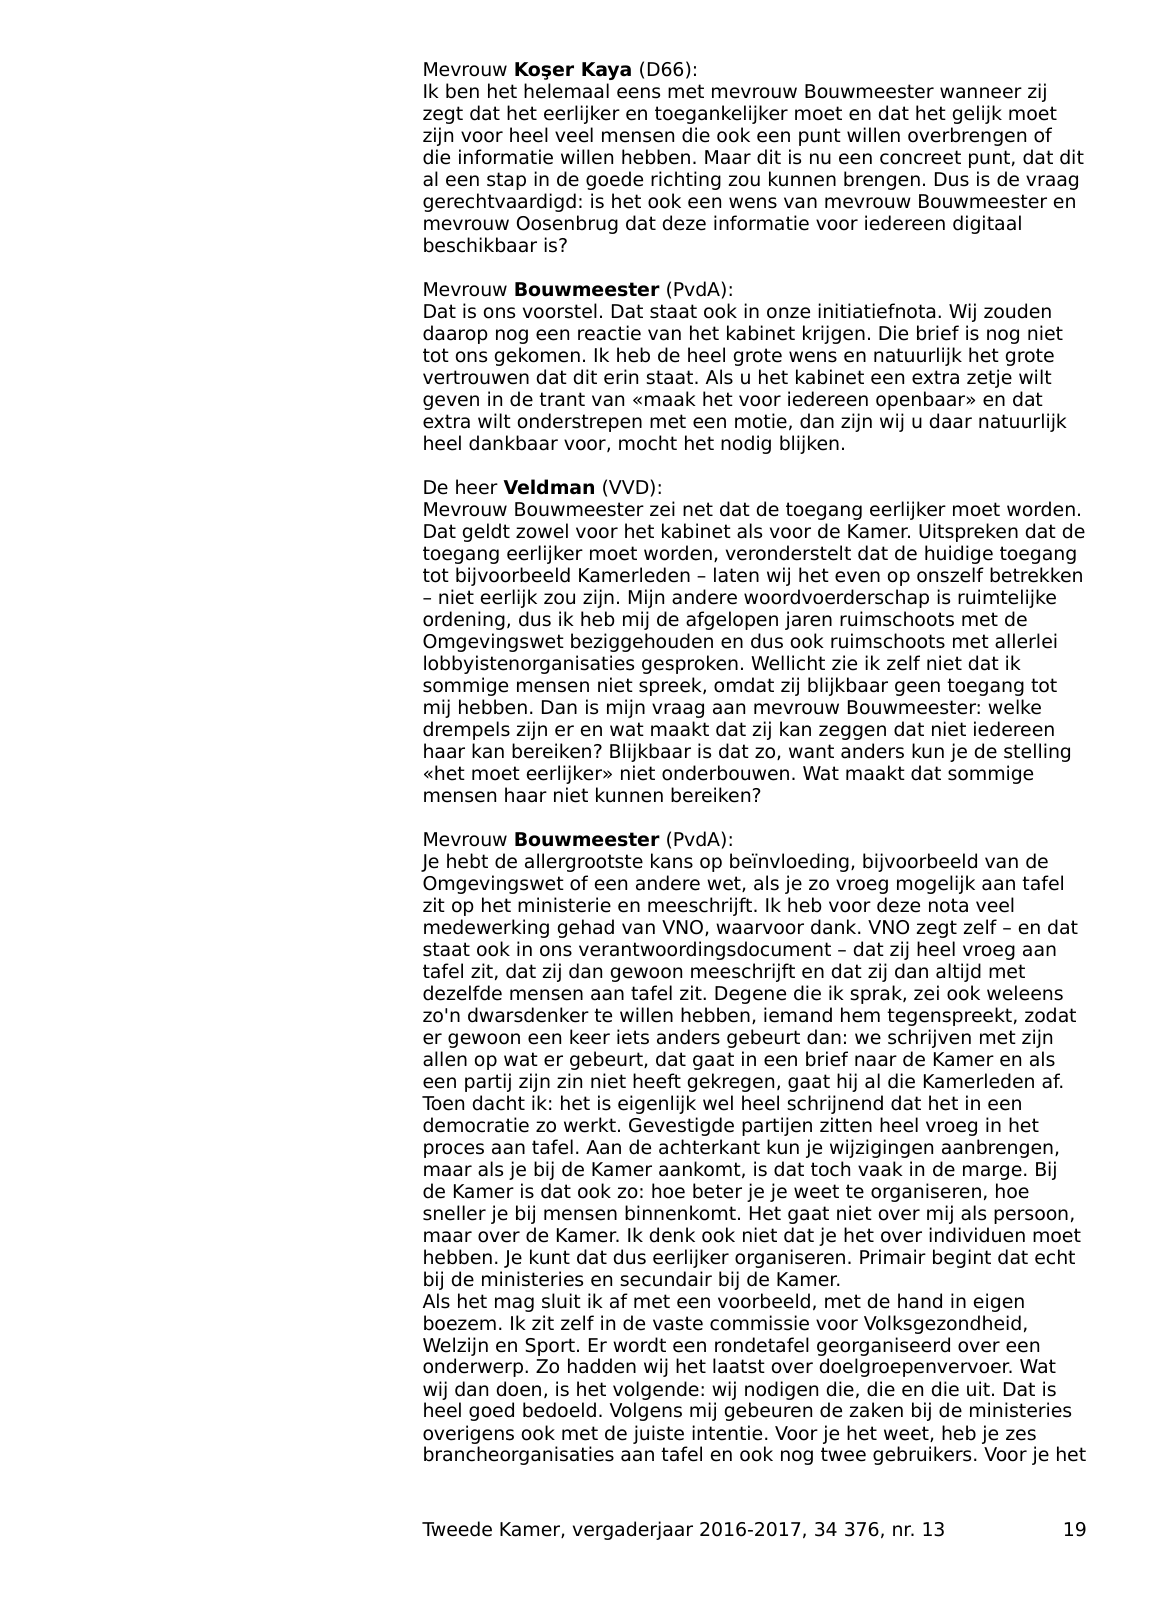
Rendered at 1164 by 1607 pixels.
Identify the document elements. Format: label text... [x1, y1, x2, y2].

text Je hebt de allergrootste kans op beïnvloeding, bijvoorbeeld van de Omgevingswet of een andere wet, als je zo vroeg mogelijk aan tafel zit op het ministerie en meeschrijft. Ik heb voor deze nota veel medewerking gehad van VNO, waarvoor dank. VNO zegt zelf – en dat staat ook in ons verantwoordingsdocument – dat zij heel vroeg aan tafel zit, dat zij dan gewoon meeschrijft en dat zij dan altijd met dezelfde mensen aan tafel zit. Degene die ik sprak, zei ook weleens zo'n dwarsdenker te willen hebben, iemand hem tegenspreekt, zodat er gewoon een keer iets anders gebeurt dan: we schrijven met zijn allen op wat er gebeurt, dat gaat in een brief naar de Kamer en als een partij zijn zin niet heeft gekregen, gaat hij al die Kamerleden af. Toen dacht ik: het is eigenlijk wel heel schrijnend dat het in een democratie zo werkt. Gevestigde partijen zitten heel vroeg in het proces aan tafel. Aan de achterkant kun je wijzigingen aanbrengen, maar als je bij de Kamer aankomt, is dat toch vaak in de marge. Bij de Kamer is dat ook zo: hoe beter je je weet te organiseren, hoe sneller je bij mensen binnenkomt. Het gaat niet over mij als persoon, maar over de Kamer. Ik denk ook niet dat je het over individuen moet hebben. Je kunt dat dus eerlijker organiseren. Primair begint dat echt bij de ministeries en secundair bij de Kamer. [422, 851, 1087, 1291]
text Mevrouw Bouwmeester (PvdA): [422, 279, 1087, 301]
text Ik ben het helemaal eens met mevrouw Bouwmeester wanneer zij zegt dat het eerlijker en toegankelijker moet en dat het gelijk moet zijn voor heel veel mensen die ook een punt willen overbrengen of die informatie willen hebben. Maar dit is nu een concreet punt, dat dit al een stap in de goede richting zou kunnen brengen. Dus is de vraag gerechtvaardigd: is het ook een wens van mevrouw Bouwmeester en mevrouw Oosenbrug dat deze informatie voor iedereen digitaal beschikbaar is? [422, 81, 1087, 257]
text Mevrouw Bouwmeester zei net dat de toegang eerlijker moet worden. Dat geldt zowel voor het kabinet als voor de Kamer. Uitspreken dat de toegang eerlijker moet worden, veronderstelt dat de huidige toegang tot bijvoorbeeld Kamerleden – laten wij het even op onszelf betrekken – niet eerlijk zou zijn. Mijn andere woordvoerderschap is ruimtelijke ordening, dus ik heb mij de afgelopen jaren ruimschoots met de Omgevingswet beziggehouden en dus ook ruimschoots met allerlei lobbyistenorganisaties gesproken. Wellicht zie ik zelf niet dat ik sommige mensen niet spreek, omdat zij blijkbaar geen toegang tot mij hebben. Dan is mijn vraag aan mevrouw Bouwmeester: welke drempels zijn er en wat maakt dat zij kan zeggen dat niet iedereen haar kan bereiken? Blijkbaar is dat zo, want anders kun je de stelling «het moet eerlijker» niet onderbouwen. Wat maakt dat sommige mensen haar niet kunnen bereiken? [422, 499, 1087, 807]
text Als het mag sluit ik af met een voorbeeld, met de hand in eigen boezem. Ik zit zelf in de vaste commissie voor Volksgezondheid, Welzijn en Sport. Er wordt een rondetafel georganiseerd over een onderwerp. Zo hadden wij het laatst over doelgroepenvervoer. Wat wij dan doen, is het volgende: wij nodigen die, die en die uit. Dat is heel goed bedoeld. Volgens mij gebeuren de zaken bij de ministeries overigens ook met de juiste intentie. Voor je het weet, heb je zes brancheorganisaties aan tafel en ook nog twee gebruikers. Voor je het [422, 1291, 1087, 1466]
text Mevrouw Bouwmeester (PvdA): [422, 829, 1087, 851]
text De heer Veldman (VVD): [422, 477, 1087, 499]
text Dat is ons voorstel. Dat staat ook in onze initiatiefnota. Wij zouden daarop nog een reactie van het kabinet krijgen. Die brief is nog niet tot ons gekomen. Ik heb de heel grote wens en natuurlijk het grote vertrouwen dat dit erin staat. Als u het kabinet een extra zetje wilt geven in de trant van «maak het voor iedereen openbaar» en dat extra wilt onderstrepen met een motie, dan zijn wij u daar natuurlijk heel dankbaar voor, mocht het nodig blijken. [422, 301, 1087, 455]
text Mevrouw Koşer Kaya (D66): [422, 59, 1087, 81]
